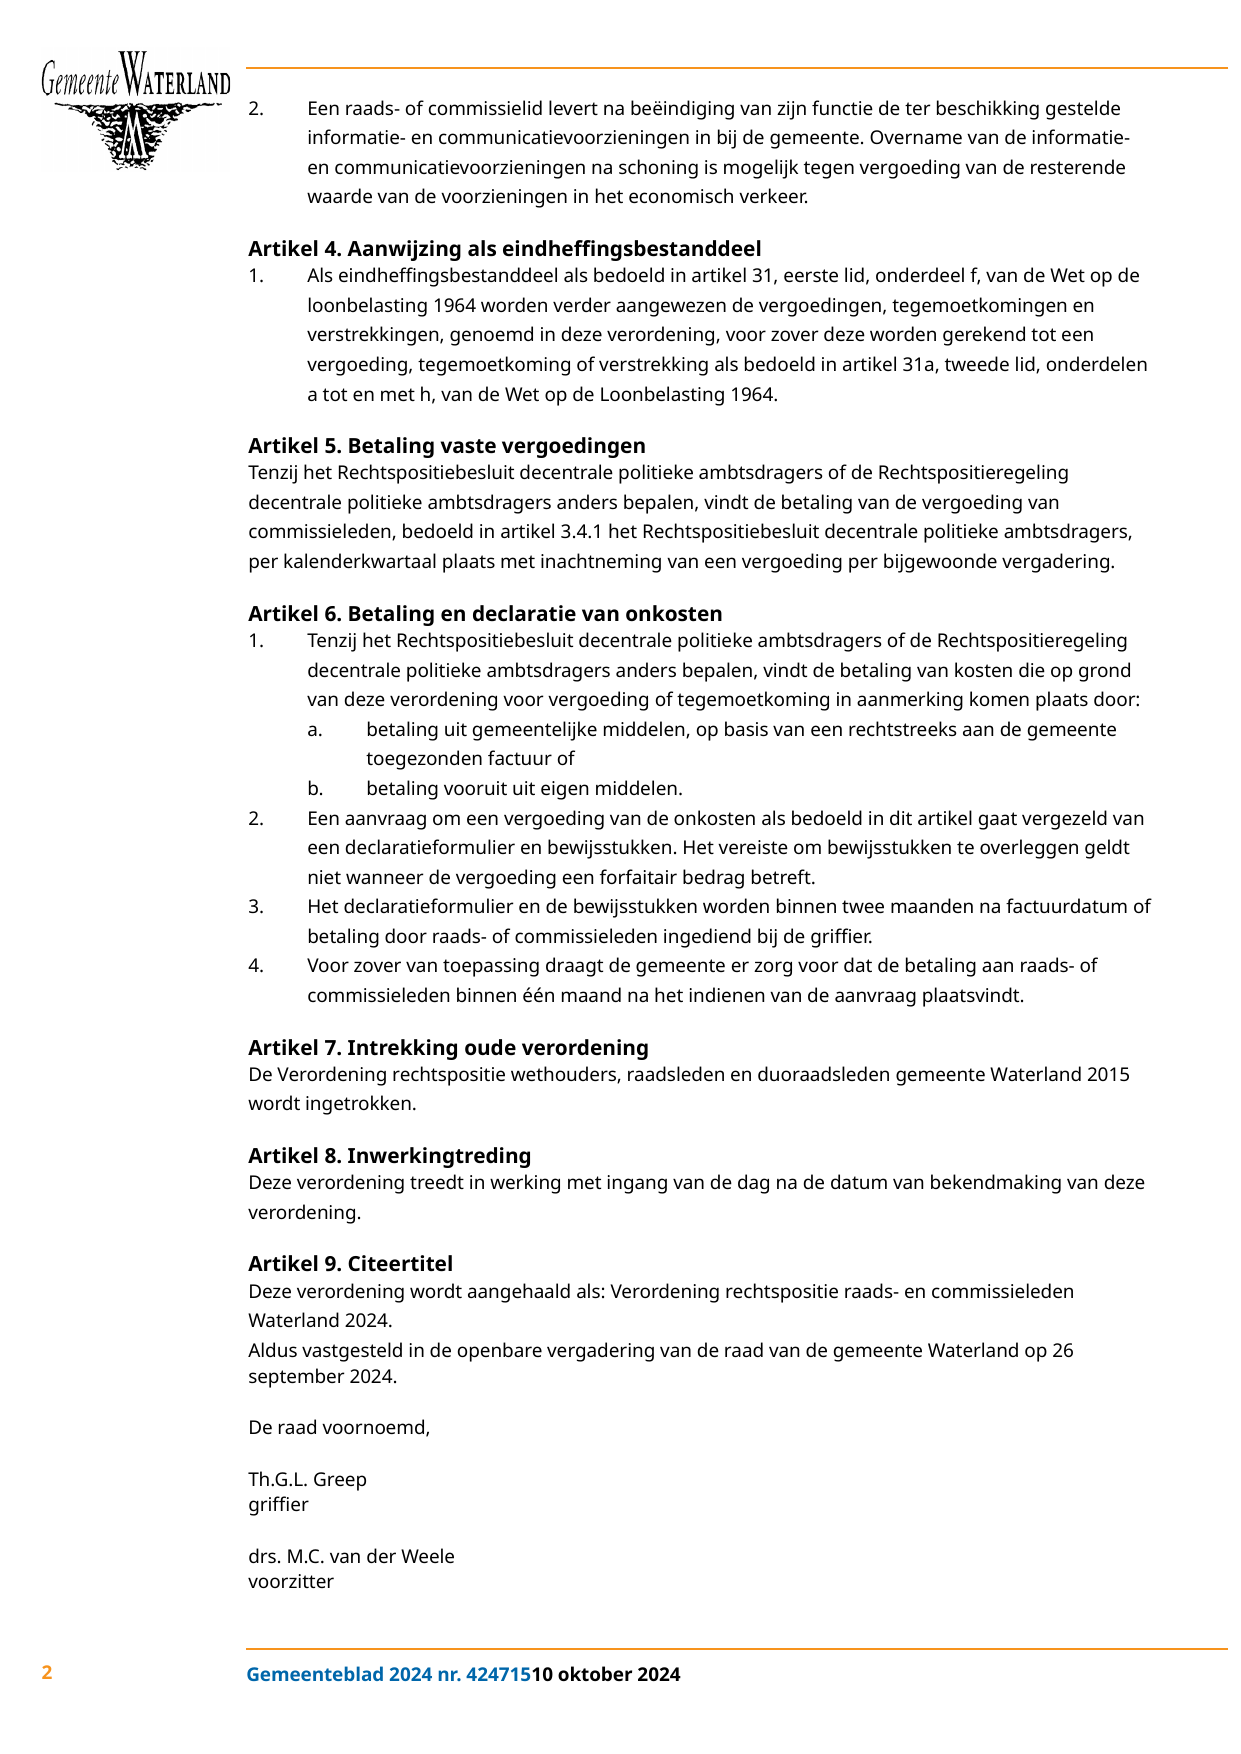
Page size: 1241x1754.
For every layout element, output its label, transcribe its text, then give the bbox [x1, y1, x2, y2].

text De raad voornoemd, [248, 1414, 1152, 1440]
text Deze verordening wordt aangehaald als: Verordening rechtspositie raads- en commissieleden Waterland 2024. [248, 1278, 1152, 1333]
text Aldus vastgesteld in de openbare vergadering van de raad van de gemeente Waterland op 26 september 2024. [248, 1337, 1152, 1388]
list Een aanvraag om een vergoeding van de onkosten als bedoeld in dit artikel gaat vergezeld van een declaratieformulier en bewijsstukken. Het vereiste om bewijsstukken te overleggen geldt niet wanneer de vergoeding een forfaitair bedrag betreft. [248, 805, 1152, 889]
list Een raads- of commissielid levert na beëindiging van zijn functie de ter beschikking gestelde informatie- en communicatievoorzieningen in bij de gemeente. Overname van de informatie- en communicatievoorzieningen na schoning is mogelijk tegen vergoeding van de resterende waarde van de voorzieningen in het economisch verkeer. [248, 95, 1152, 209]
list Voor zover van toepassing draagt de gemeente er zorg voor dat de betaling aan raads- of commissieleden binnen één maand na het indienen van de aanvraag plaatsvindt. [248, 953, 1152, 1008]
text Th.G.L. Greep [248, 1466, 1152, 1491]
list betaling uit gemeentelijke middelen, op basis van een rechtstreeks aan de gemeente toegezonden factuur of [307, 716, 1152, 771]
list Als eindheffingsbestanddeel als bedoeld in artikel 31, eerste lid, onderdeel f, van de Wet op de loonbelasting 1964 worden verder aangewezen de vergoedingen, tegemoetkomingen en verstrekkingen, genoemd in deze verordening, voor zover deze worden gerekend tot een vergoeding, tegemoetkoming of verstrekking als bedoeld in artikel 31a, tweede lid, onderdelen a tot en met h, van de Wet op de Loonbelasting 1964. [248, 262, 1152, 406]
picture [41, 47, 231, 172]
text drs. M.C. van der Weele [248, 1543, 1152, 1569]
text Artikel 9. Citeertitel [248, 1249, 1152, 1278]
text voorzitter [248, 1569, 1152, 1594]
list Het declaratieformulier en de bewijsstukken worden binnen twee maanden na factuurdatum of betaling door raads- of commissieleden ingediend bij de griffier. [248, 893, 1152, 949]
list betaling vooruit uit eigen middelen. [307, 775, 1152, 801]
text Tenzij het Rechtspositiebesluit decentrale politieke ambtsdragers of de Rechtspositieregeling decentrale politieke ambtsdragers anders bepalen, vindt de betaling van de vergoeding van commissieleden, bedoeld in artikel 3.4.1 het Rechtspositiebesluit decentrale politieke ambtsdragers, per kalenderkwartaal plaats met inachtneming van een vergoeding per bijgewoonde vergadering. [248, 459, 1152, 574]
text Deze verordening treedt in werking met ingang van de dag na de datum van bekendmaking van deze verordening. [248, 1169, 1152, 1225]
text Artikel 6. Betaling en declaratie van onkosten [248, 599, 1152, 627]
text Artikel 4. Aanwijzing als eindheffingsbestanddeel [248, 234, 1152, 262]
text Artikel 5. Betaling vaste vergoedingen [248, 431, 1152, 459]
text De Verordening rechtspositie wethouders, raadsleden en duoraadsleden gemeente Waterland 2015 wordt ingetrokken. [248, 1061, 1152, 1116]
text Artikel 8. Inwerkingtreding [248, 1141, 1152, 1169]
text Artikel 7. Intrekking oude verordening [248, 1033, 1152, 1061]
list Tenzij het Rechtspositiebesluit decentrale politieke ambtsdragers of de Rechtspositieregeling decentrale politieke ambtsdragers anders bepalen, vindt de betaling van kosten die op grond van deze verordening voor vergoeding of tegemoetkoming in aanmerking komen plaats door: [248, 627, 1152, 712]
text griffier [248, 1491, 1152, 1517]
